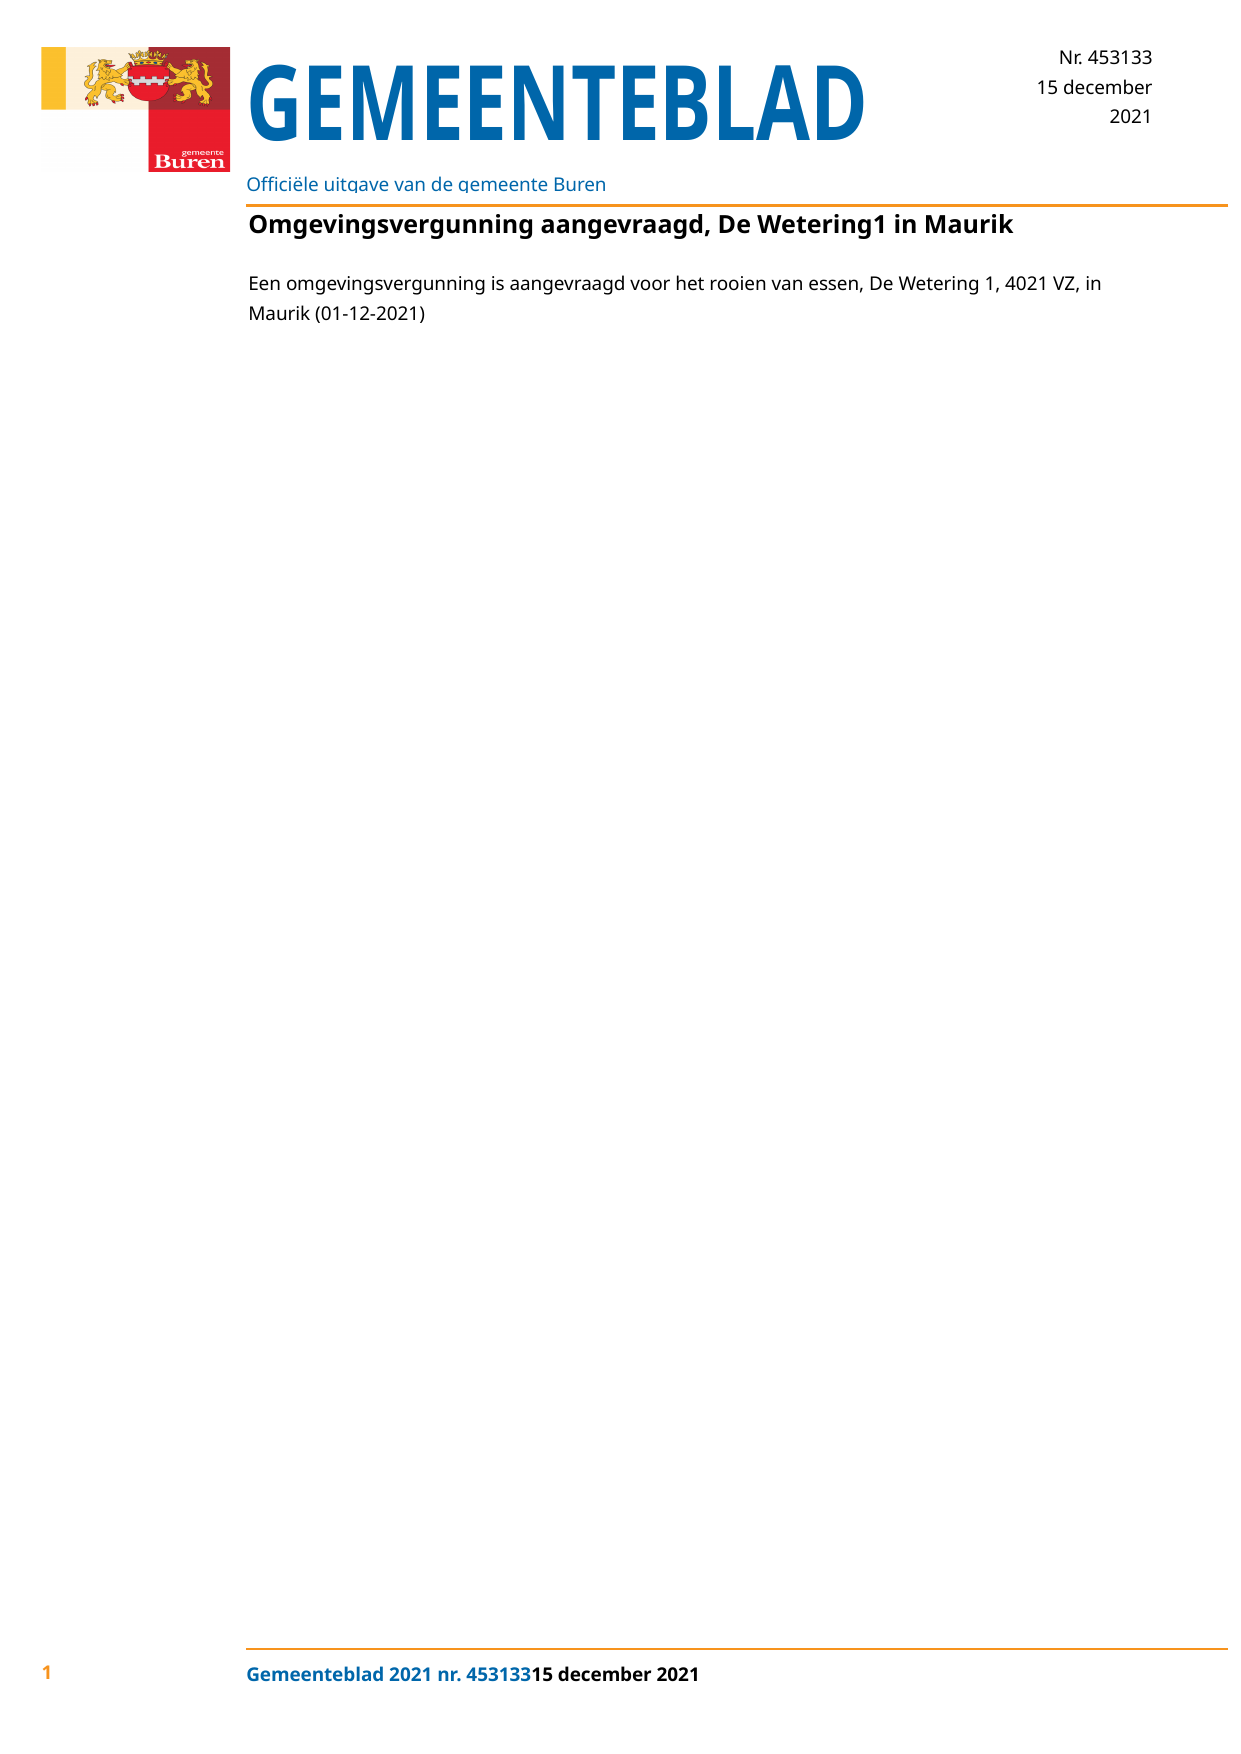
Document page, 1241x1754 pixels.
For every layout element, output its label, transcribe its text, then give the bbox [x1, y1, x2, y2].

text Omgevingsvergunning aangevraagd, De Wetering1 in Maurik [248, 207, 1152, 241]
picture [41, 47, 231, 172]
text Een omgevingsvergunning is aangevraagd voor het rooien van essen, De Wetering 1, 4021 VZ, in Maurik (01-12-2021) [248, 270, 1152, 326]
